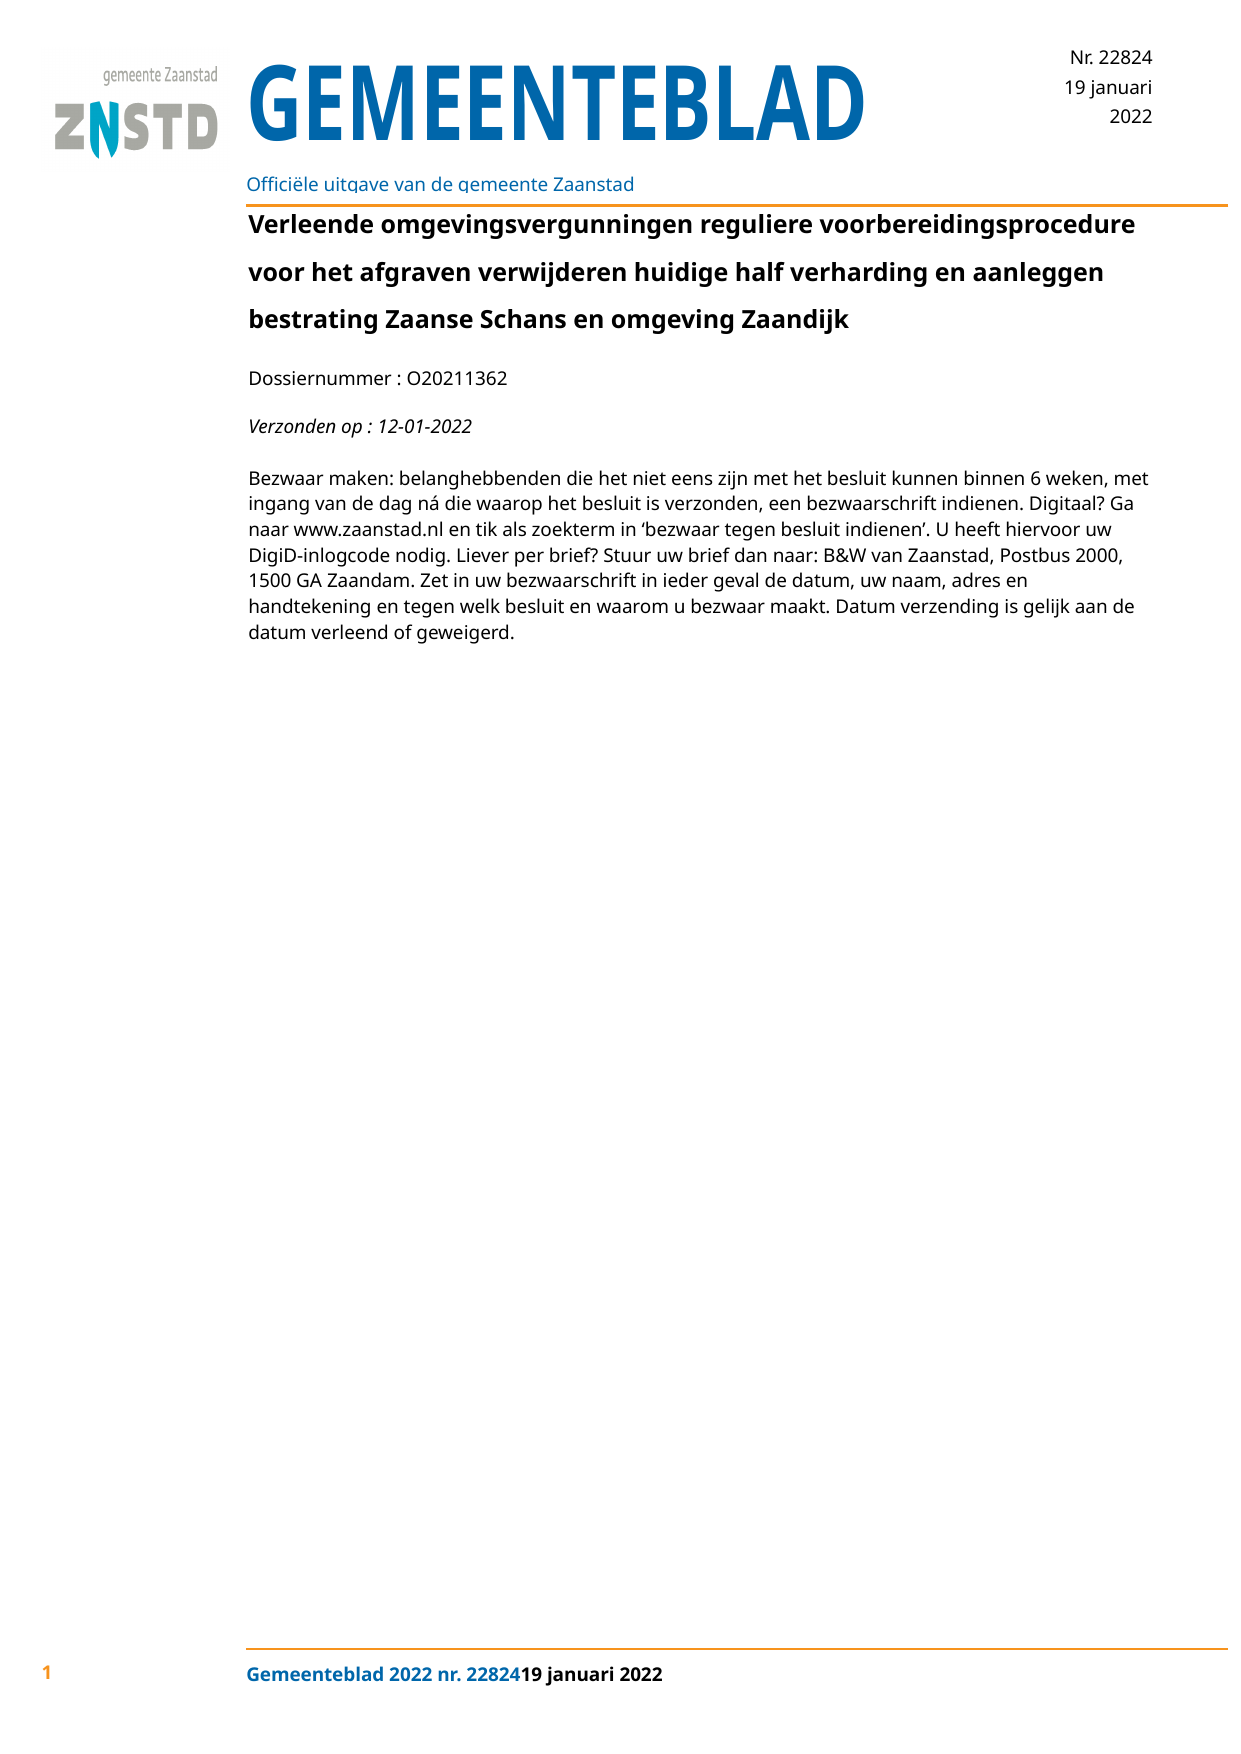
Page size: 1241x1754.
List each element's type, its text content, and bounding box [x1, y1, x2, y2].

picture [41, 47, 231, 172]
text Dossiernummer : O20211362 [248, 366, 1152, 391]
text Verzonden op : 12-01-2022 [248, 413, 1152, 439]
text Bezwaar maken: belanghebbenden die het niet eens zijn met het besluit kunnen binnen 6 weken, met ingang van de dag ná die waarop het besluit is verzonden, een bezwaarschrift indienen. Digitaal? Ga naar www.zaanstad.nl en tik als zoekterm in ‘bezwaar tegen besluit indienen’. U heeft hiervoor uw DigiD-inlogcode nodig. Liever per brief? Stuur uw brief dan naar: B&W van Zaanstad, Postbus 2000, 1500 GA Zaandam. Zet in uw bezwaarschrift in ieder geval de datum, uw naam, adres en handtekening en tegen welk besluit en waarom u bezwaar maakt. Datum verzending is gelijk aan de datum verleend of geweigerd. [248, 465, 1152, 645]
text Verleende omgevingsvergunningen reguliere voorbereidingsprocedure voor het afgraven verwijderen huidige half verharding en aanleggen bestrating Zaanse Schans en omgeving Zaandijk [248, 207, 1152, 336]
